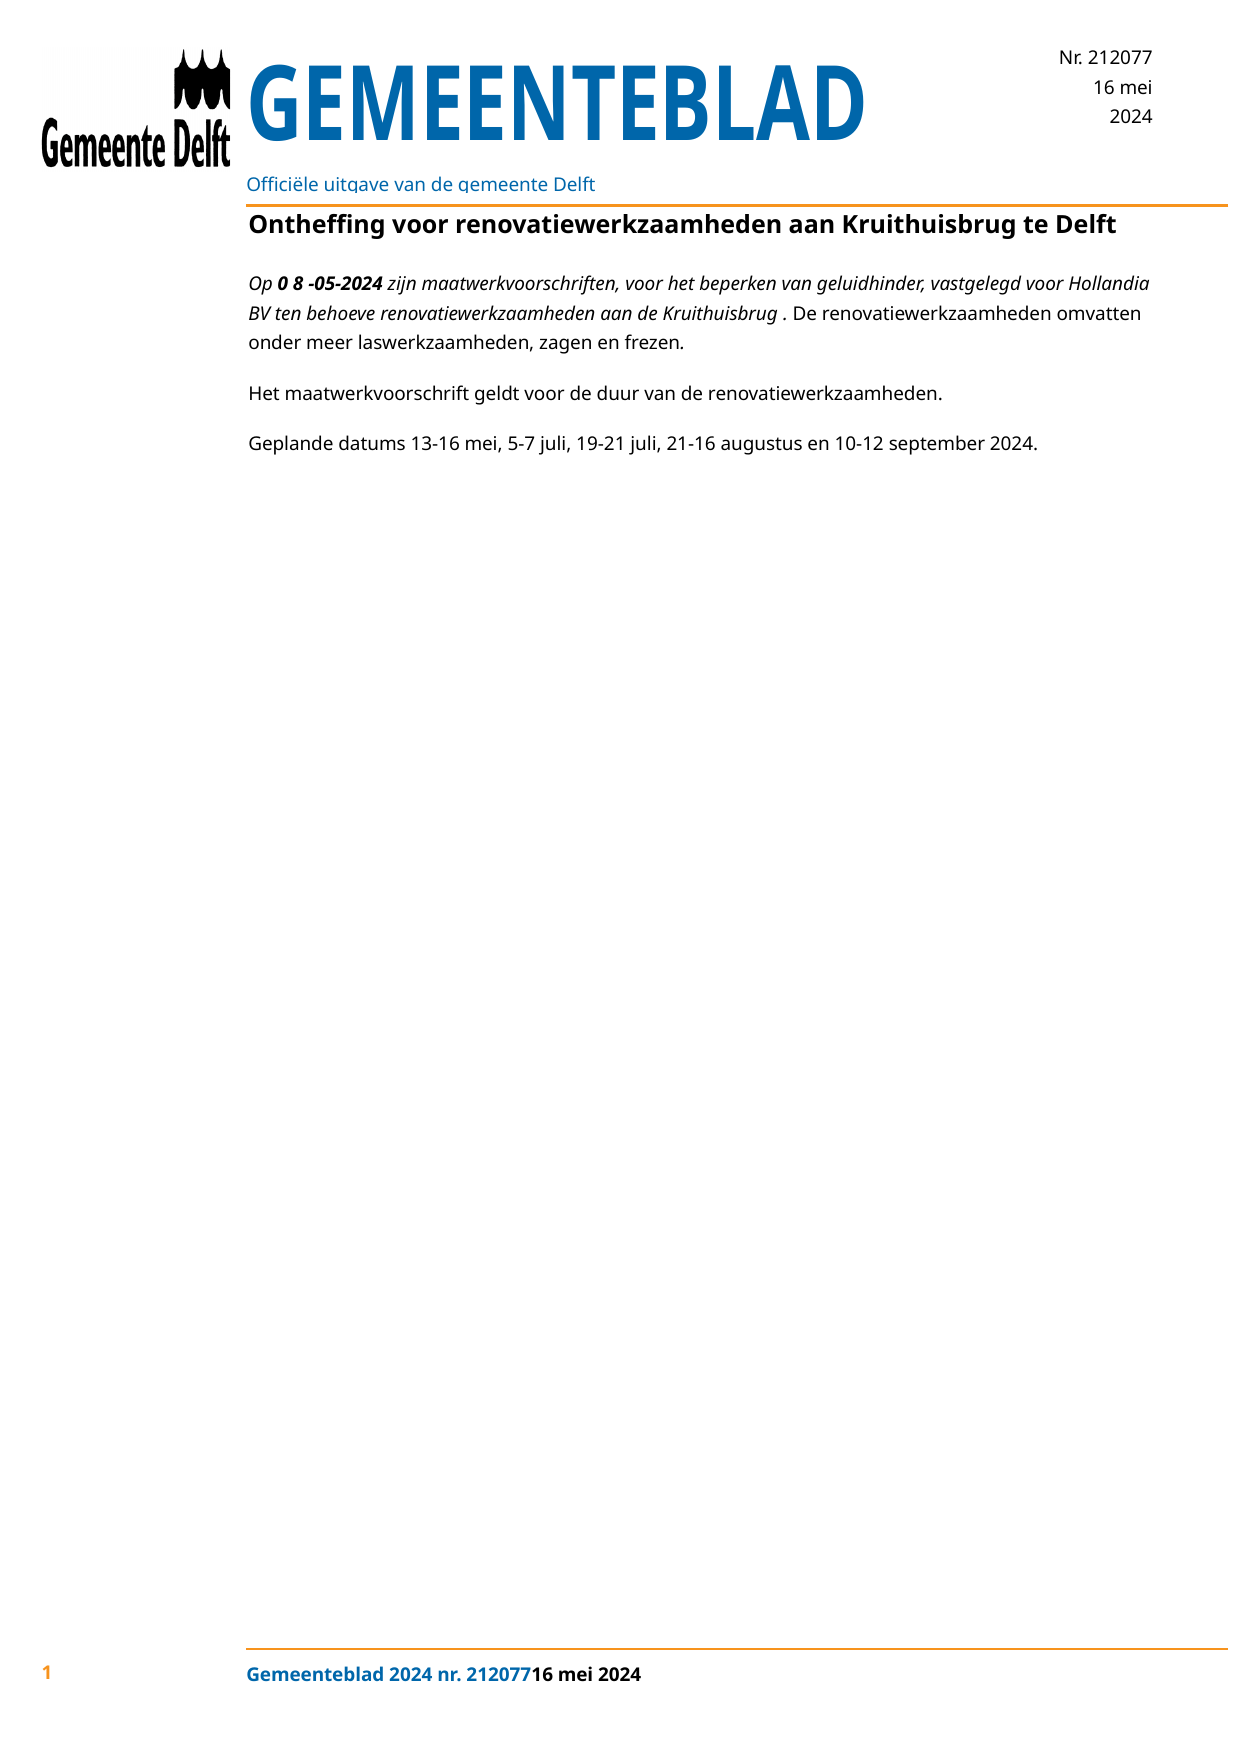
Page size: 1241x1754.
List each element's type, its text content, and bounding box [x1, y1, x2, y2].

text Ontheffing voor renovatiewerkzaamheden aan Kruithuisbrug te Delft [248, 207, 1152, 241]
text Geplande datums 13-16 mei, 5-7 juli, 19-21 juli, 21-16 augustus en 10-12 september 2024. [248, 430, 1152, 456]
text Het maatwerkvoorschrift geldt voor de duur van de renovatiewerkzaamheden. [248, 380, 1152, 406]
picture [41, 47, 231, 172]
text Op 0 8 -05-2024 zijn maatwerkvoorschriften, voor het beperken van geluidhinder, vastgelegd voor Hollandia BV ten behoeve renovatiewerkzaamheden aan de Kruithuisbrug . De renovatiewerkzaamheden omvatten onder meer laswerkzaamheden, zagen en frezen. [248, 270, 1152, 355]
